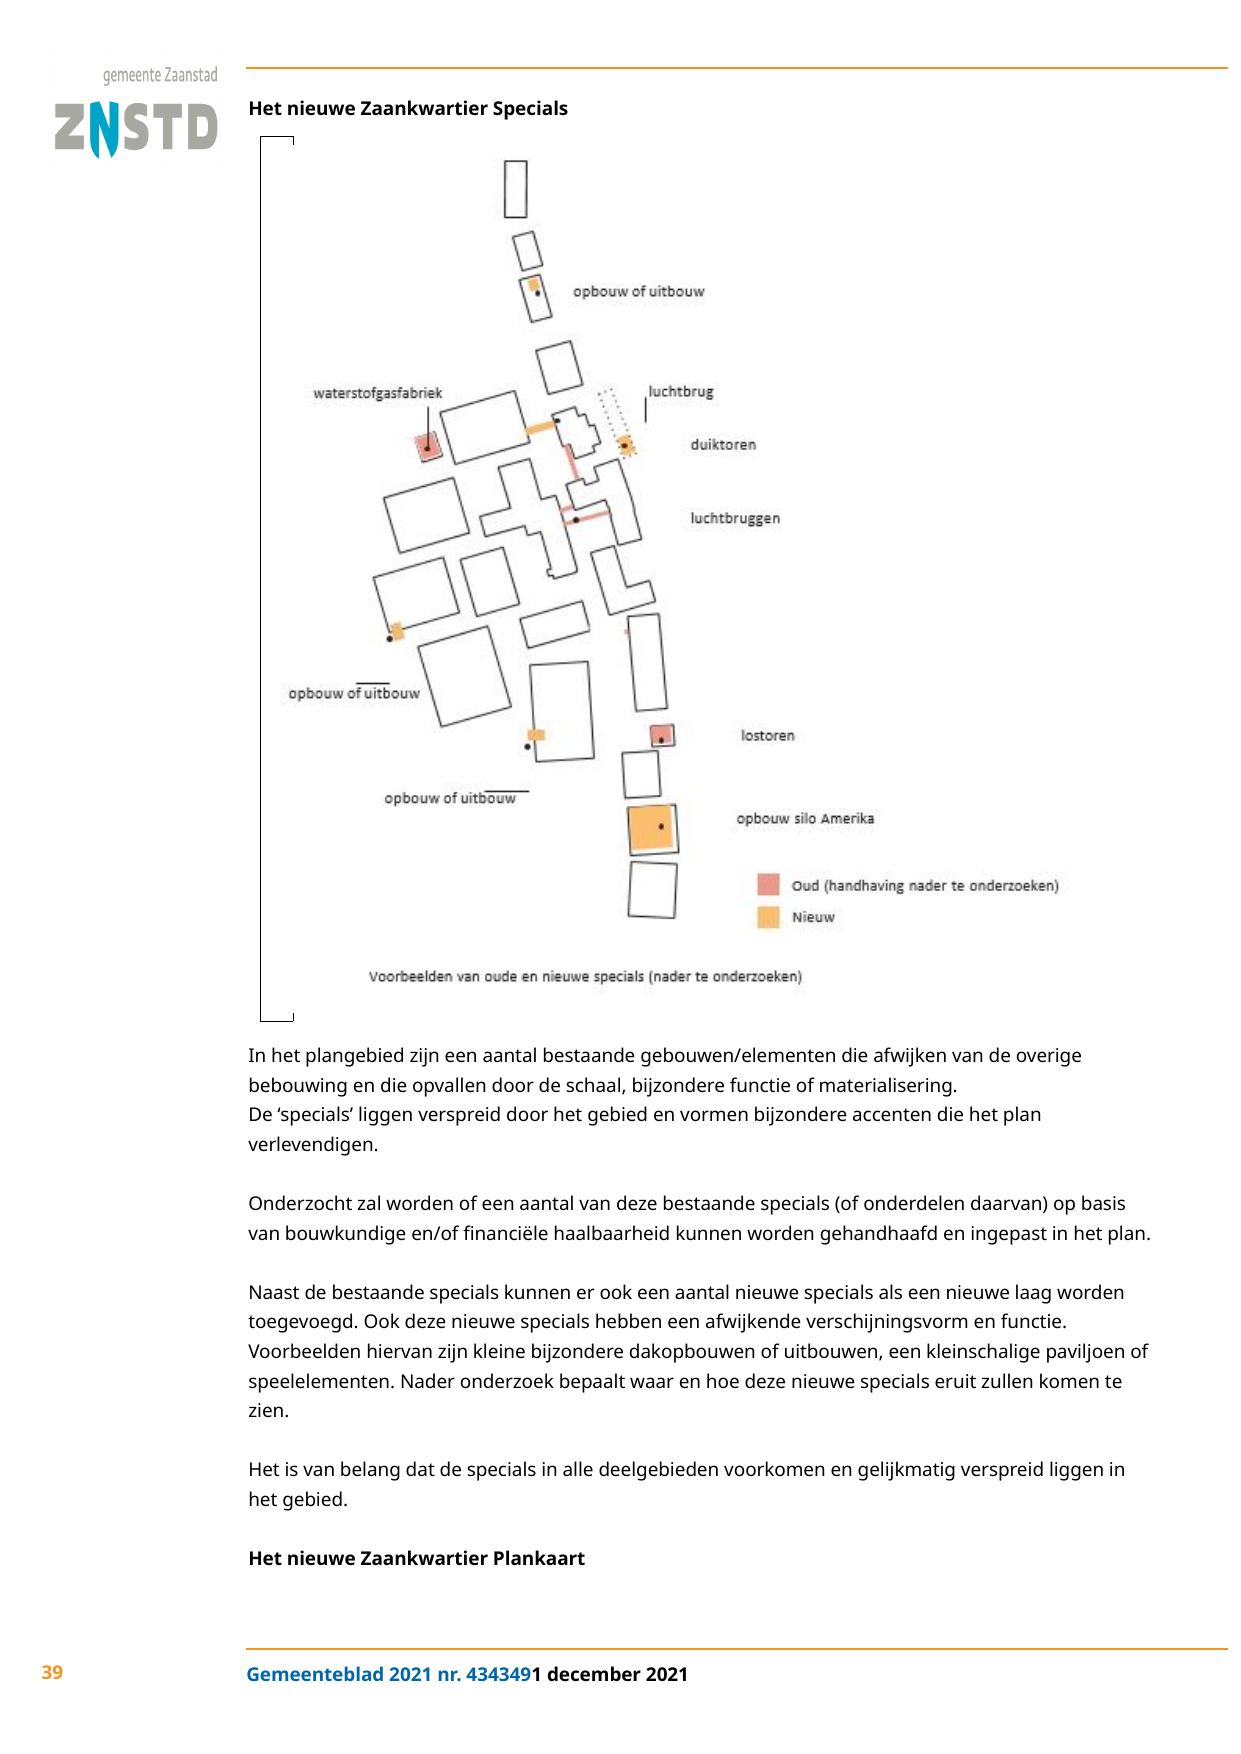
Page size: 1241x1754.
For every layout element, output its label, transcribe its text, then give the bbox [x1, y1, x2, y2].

picture [41, 47, 231, 172]
picture [268, 145, 1085, 1013]
text In het plangebied zijn een aantal bestaande gebouwen/elementen die afwijken van de overige bebouwing en die opvallen door de schaal, bijzondere functie of materialisering. [248, 1042, 1152, 1098]
text Het nieuwe Zaankwartier Plankaart [248, 1545, 1152, 1571]
text Naast de bestaande specials kunnen er ook een aantal nieuwe specials als een nieuwe laag worden toegevoegd. Ook deze nieuwe specials hebben een afwijkende verschijningsvorm en functie. Voorbeelden hiervan zijn kleine bijzondere dakopbouwen of uitbouwen, een kleinschalige paviljoen of speelelementen. Nader onderzoek bepaalt waar en hoe deze nieuwe specials eruit zullen komen te zien. [248, 1279, 1152, 1423]
text Het is van belang dat de specials in alle deelgebieden voorkomen en gelijkmatig verspreid liggen in het gebied. [248, 1457, 1152, 1512]
text De ‘specials’ liggen verspreid door het gebied en vormen bijzondere accenten die het plan verlevendigen. [248, 1102, 1152, 1157]
text Onderzocht zal worden of een aantal van deze bestaande specials (of onderdelen daarvan) op basis van bouwkundige en/of financiële haalbaarheid kunnen worden gehandhaafd en ingepast in het plan. [248, 1190, 1152, 1246]
text Het nieuwe Zaankwartier Specials [248, 95, 1152, 121]
